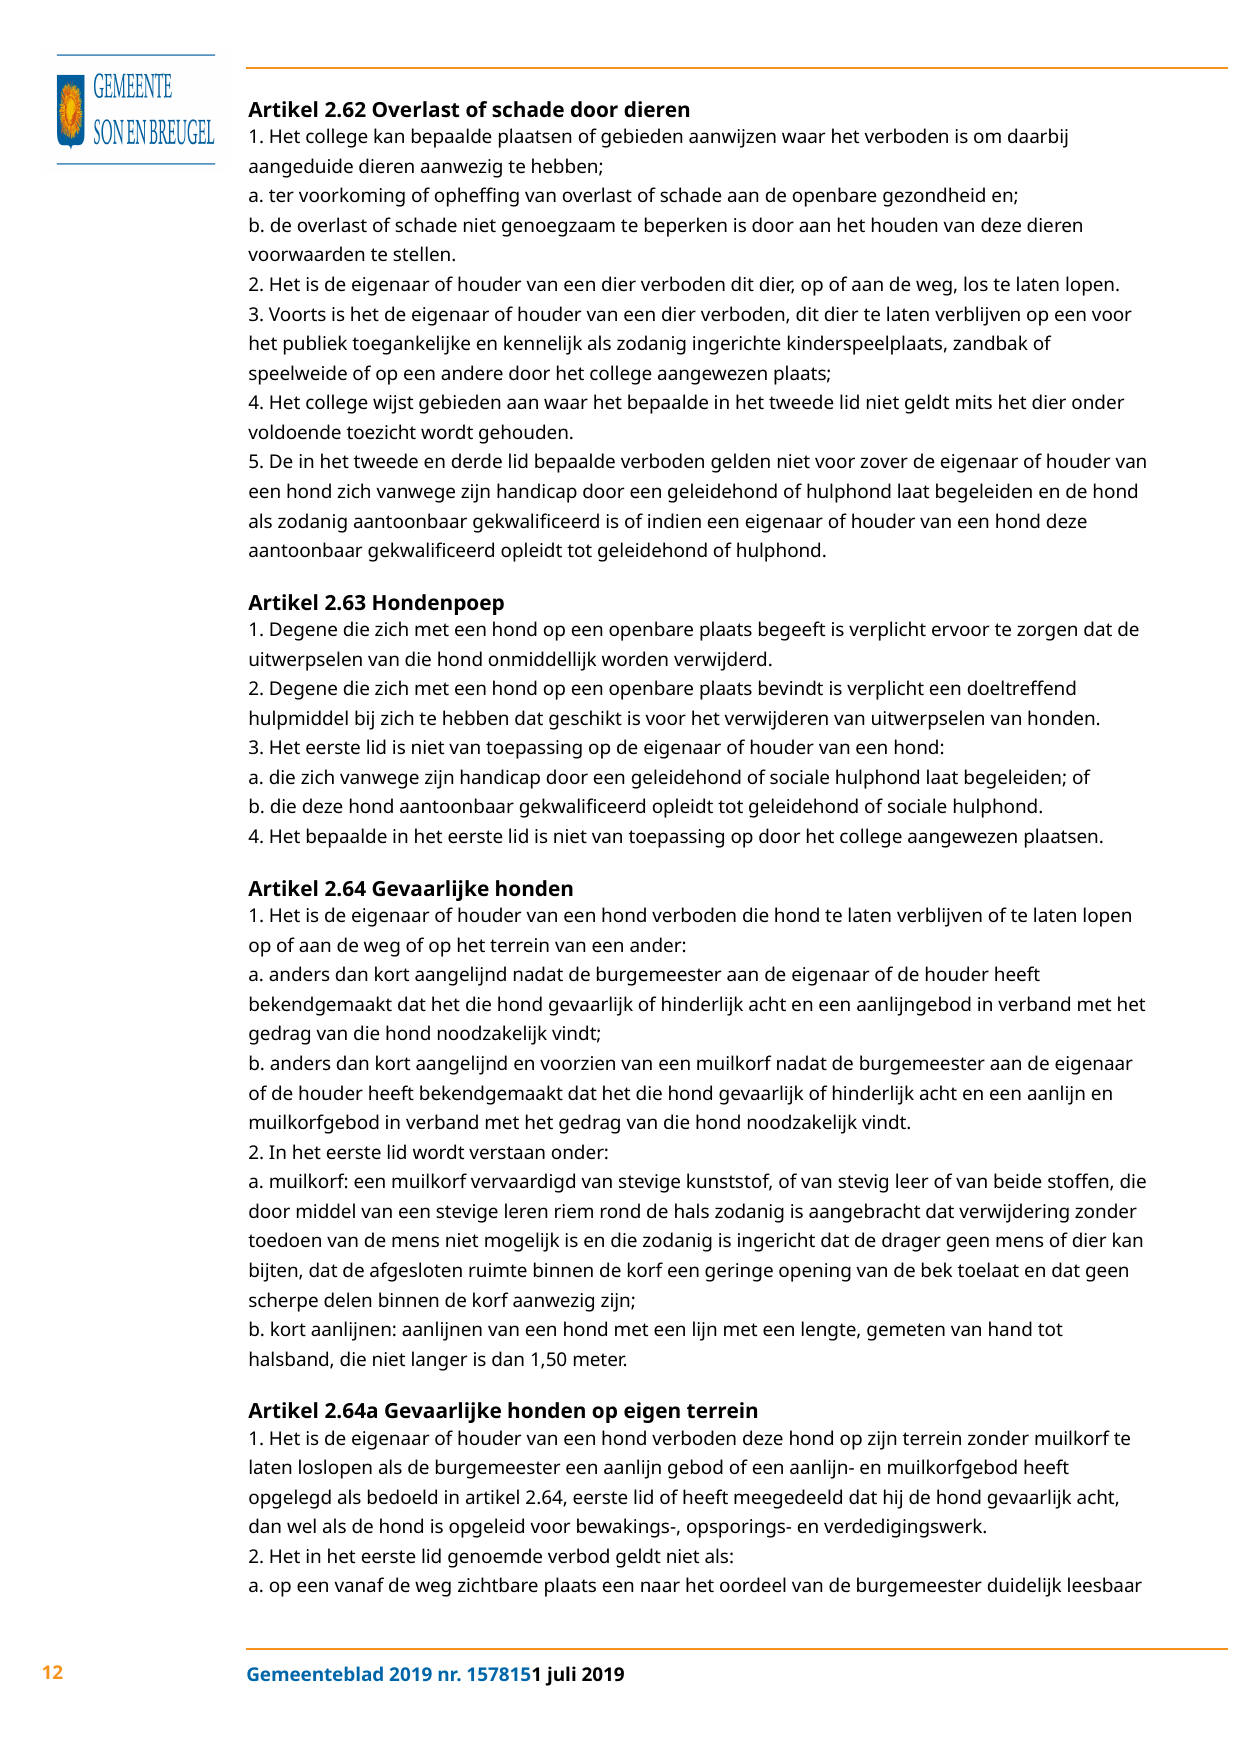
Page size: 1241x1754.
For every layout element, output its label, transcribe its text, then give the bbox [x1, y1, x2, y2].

text b. anders dan kort aangelijnd en voorzien van een muilkorf nadat de burgemeester aan de eigenaar of de houder heeft bekendgemaakt dat het die hond gevaarlijk of hinderlijk acht en een aanlijn en muilkorfgebod in verband met het gedrag van die hond noodzakelijk vindt. [248, 1050, 1152, 1135]
text b. die deze hond aantoonbaar gekwalificeerd opleidt tot geleidehond of sociale hulphond. [248, 794, 1152, 819]
text 3. Het eerste lid is niet van toepassing op de eigenaar of houder van een hond: [248, 734, 1152, 760]
text a. anders dan kort aangelijnd nadat de burgemeester aan de eigenaar of de houder heeft bekendgemaakt dat het die hond gevaarlijk of hinderlijk acht en een aanlijngebod in verband met het gedrag van die hond noodzakelijk vindt; [248, 961, 1152, 1046]
text Artikel 2.62 Overlast of schade door dieren [248, 95, 1152, 123]
text 2. Het in het eerste lid genoemde verbod geldt niet als: [248, 1543, 1152, 1569]
text Artikel 2.63 Hondenpoep [248, 588, 1152, 616]
picture [41, 47, 231, 172]
text a. ter voorkoming of opheffing van overlast of schade aan de openbare gezondheid en; [248, 182, 1152, 208]
text 5. De in het tweede en derde lid bepaalde verboden gelden niet voor zover de eigenaar of houder van een hond zich vanwege zijn handicap door een geleidehond of hulphond laat begeleiden en de hond als zodanig aantoonbaar gekwalificeerd is of indien een eigenaar of houder van een hond deze aantoonbaar gekwalificeerd opleidt tot geleidehond of hulphond. [248, 449, 1152, 563]
text a. muilkorf: een muilkorf vervaardigd van stevige kunststof, of van stevig leer of van beide stoffen, die door middel van een stevige leren riem rond de hals zodanig is aangebracht dat verwijdering zonder toedoen van de mens niet mogelijk is en die zodanig is ingericht dat de drager geen mens of dier kan bijten, dat de afgesloten ruimte binnen de korf een geringe opening van de bek toelaat en dat geen scherpe delen binnen de korf aanwezig zijn; [248, 1168, 1152, 1312]
text 1. Het is de eigenaar of houder van een hond verboden die hond te laten verblijven of te laten lopen op of aan de weg of op het terrein van een ander: [248, 902, 1152, 957]
text a. die zich vanwege zijn handicap door een geleidehond of sociale hulphond laat begeleiden; of [248, 764, 1152, 790]
text b. de overlast of schade niet genoegzaam te beperken is door aan het houden van deze dieren voorwaarden te stellen. [248, 212, 1152, 267]
text 4. Het college wijst gebieden aan waar het bepaalde in het tweede lid niet geldt mits het dier onder voldoende toezicht wordt gehouden. [248, 389, 1152, 445]
text b. kort aanlijnen: aanlijnen van een hond met een lijn met een lengte, gemeten van hand tot halsband, die niet langer is dan 1,50 meter. [248, 1316, 1152, 1372]
text a. op een vanaf de weg zichtbare plaats een naar het oordeel van de burgemeester duidelijk leesbaar [248, 1573, 1152, 1598]
text 2. Degene die zich met een hond op een openbare plaats bevindt is verplicht een doeltreffend hulpmiddel bij zich te hebben dat geschikt is voor het verwijderen van uitwerpselen van honden. [248, 675, 1152, 731]
text 4. Het bepaalde in het eerste lid is niet van toepassing op door het college aangewezen plaatsen. [248, 823, 1152, 849]
text 1. Het college kan bepaalde plaatsen of gebieden aanwijzen waar het verboden is om daarbij aangeduide dieren aanwezig te hebben; [248, 123, 1152, 178]
text 1. Degene die zich met een hond op een openbare plaats begeeft is verplicht ervoor te zorgen dat de uitwerpselen van die hond onmiddellijk worden verwijderd. [248, 616, 1152, 672]
text Artikel 2.64a Gevaarlijke honden op eigen terrein [248, 1396, 1152, 1425]
text Artikel 2.64 Gevaarlijke honden [248, 874, 1152, 902]
text 1. Het is de eigenaar of houder van een hond verboden deze hond op zijn terrein zonder muilkorf te laten loslopen als de burgemeester een aanlijn gebod of een aanlijn- en muilkorfgebod heeft opgelegd als bedoeld in artikel 2.64, eerste lid of heeft meegedeeld dat hij de hond gevaarlijk acht, dan wel als de hond is opgeleid voor bewakings-, opsporings- en verdedigingswerk. [248, 1425, 1152, 1539]
text 3. Voorts is het de eigenaar of houder van een dier verboden, dit dier te laten verblijven op een voor het publiek toegankelijke en kennelijk als zodanig ingerichte kinderspeelplaats, zandbak of speelweide of op een andere door het college aangewezen plaats; [248, 301, 1152, 386]
text 2. In het eerste lid wordt verstaan onder: [248, 1139, 1152, 1164]
text 2. Het is de eigenaar of houder van een dier verboden dit dier, op of aan de weg, los te laten lopen. [248, 271, 1152, 297]
